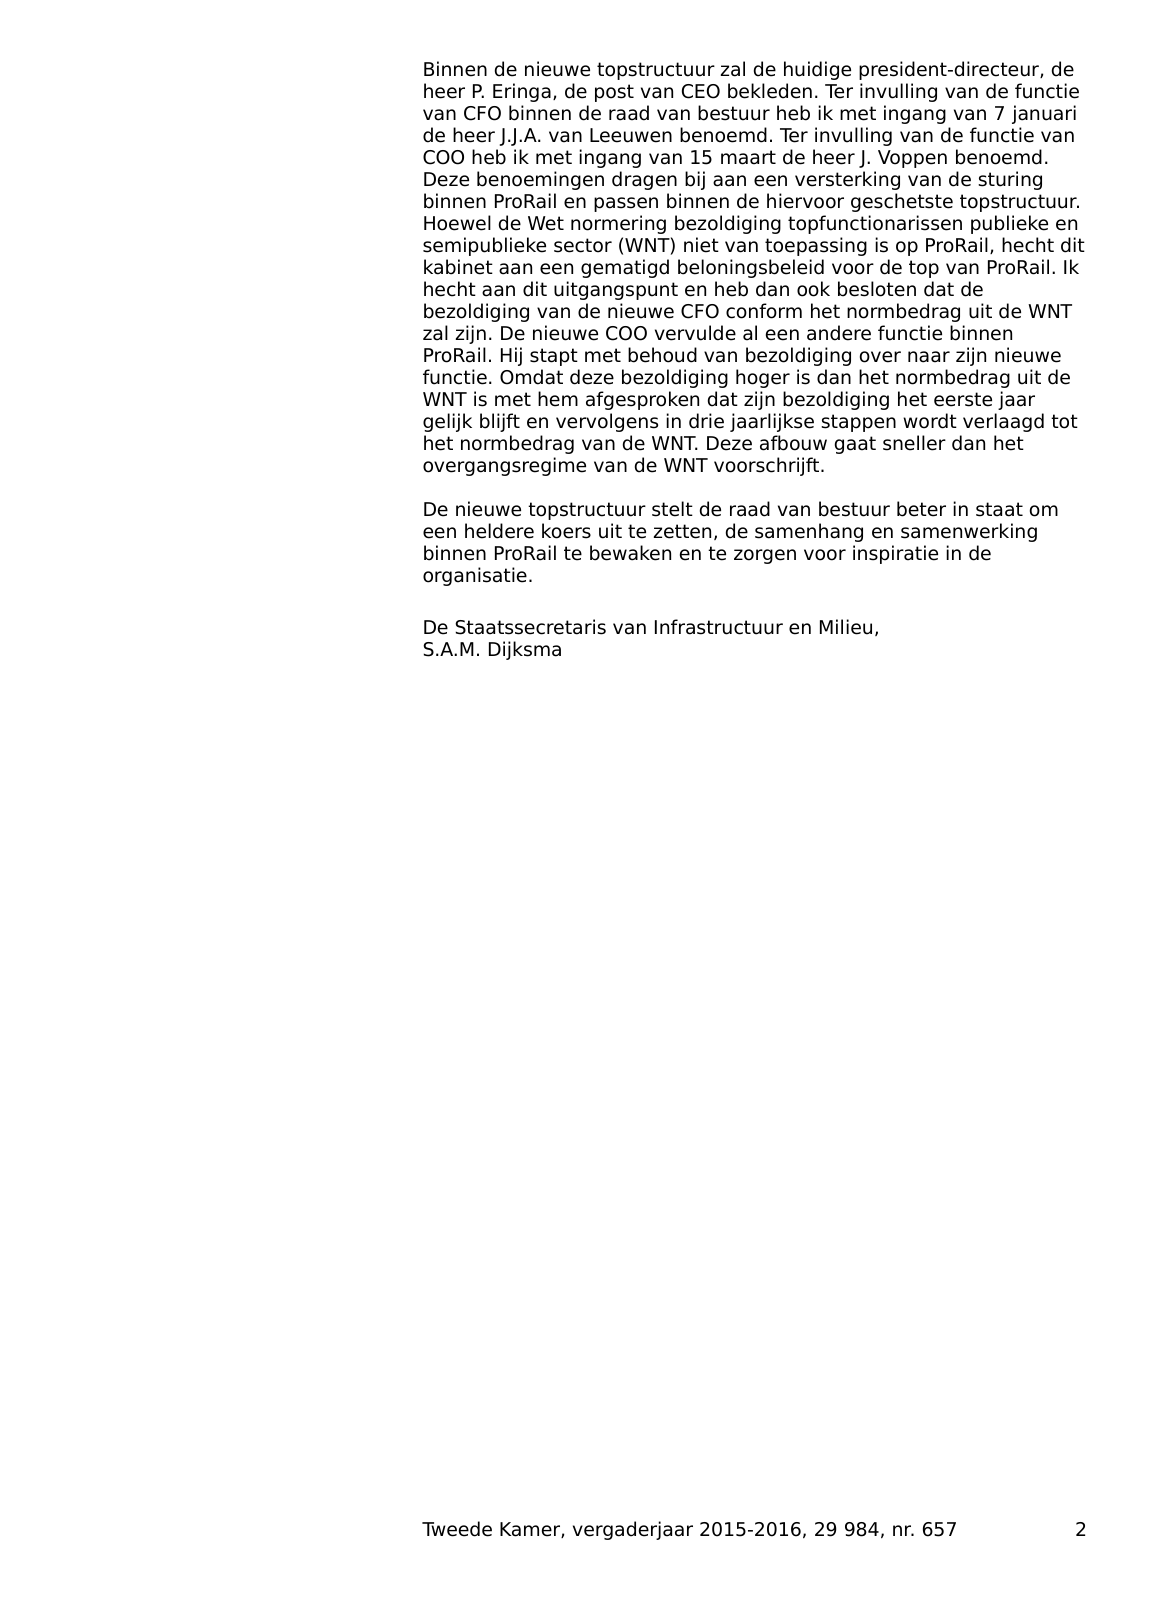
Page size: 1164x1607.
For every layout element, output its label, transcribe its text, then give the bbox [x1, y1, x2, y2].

text Binnen de nieuwe topstructuur zal de huidige president-directeur, de heer P. Eringa, de post van CEO bekleden. Ter invulling van de functie van CFO binnen de raad van bestuur heb ik met ingang van 7 januari de heer J.J.A. van Leeuwen benoemd. Ter invulling van de functie van COO heb ik met ingang van 15 maart de heer J. Voppen benoemd. Deze benoemingen dragen bij aan een versterking van de sturing binnen ProRail en passen binnen de hiervoor geschetste topstructuur. Hoewel de Wet normering bezoldiging topfunctionarissen publieke en semipublieke sector (WNT) niet van toepassing is op ProRail, hecht dit kabinet aan een gematigd beloningsbeleid voor de top van ProRail. Ik hecht aan dit uitgangspunt en heb dan ook besloten dat de bezoldiging van de nieuwe CFO conform het normbedrag uit de WNT zal zijn. De nieuwe COO vervulde al een andere functie binnen ProRail. Hij stapt met behoud van bezoldiging over naar zijn nieuwe functie. Omdat deze bezoldiging hoger is dan het normbedrag uit de WNT is met hem afgesproken dat zijn bezoldiging het eerste jaar gelijk blijft en vervolgens in drie jaarlijkse stappen wordt verlaagd tot het normbedrag van de WNT. Deze afbouw gaat sneller dan het overgangsregime van de WNT voorschrijft. [422, 59, 1087, 477]
text De Staatssecretaris van Infrastructuur en Milieu, S.A.M. Dijksma [422, 617, 1087, 661]
text De nieuwe topstructuur stelt de raad van bestuur beter in staat om een heldere koers uit te zetten, de samenhang en samenwerking binnen ProRail te bewaken en te zorgen voor inspiratie in de organisatie. [422, 499, 1087, 587]
